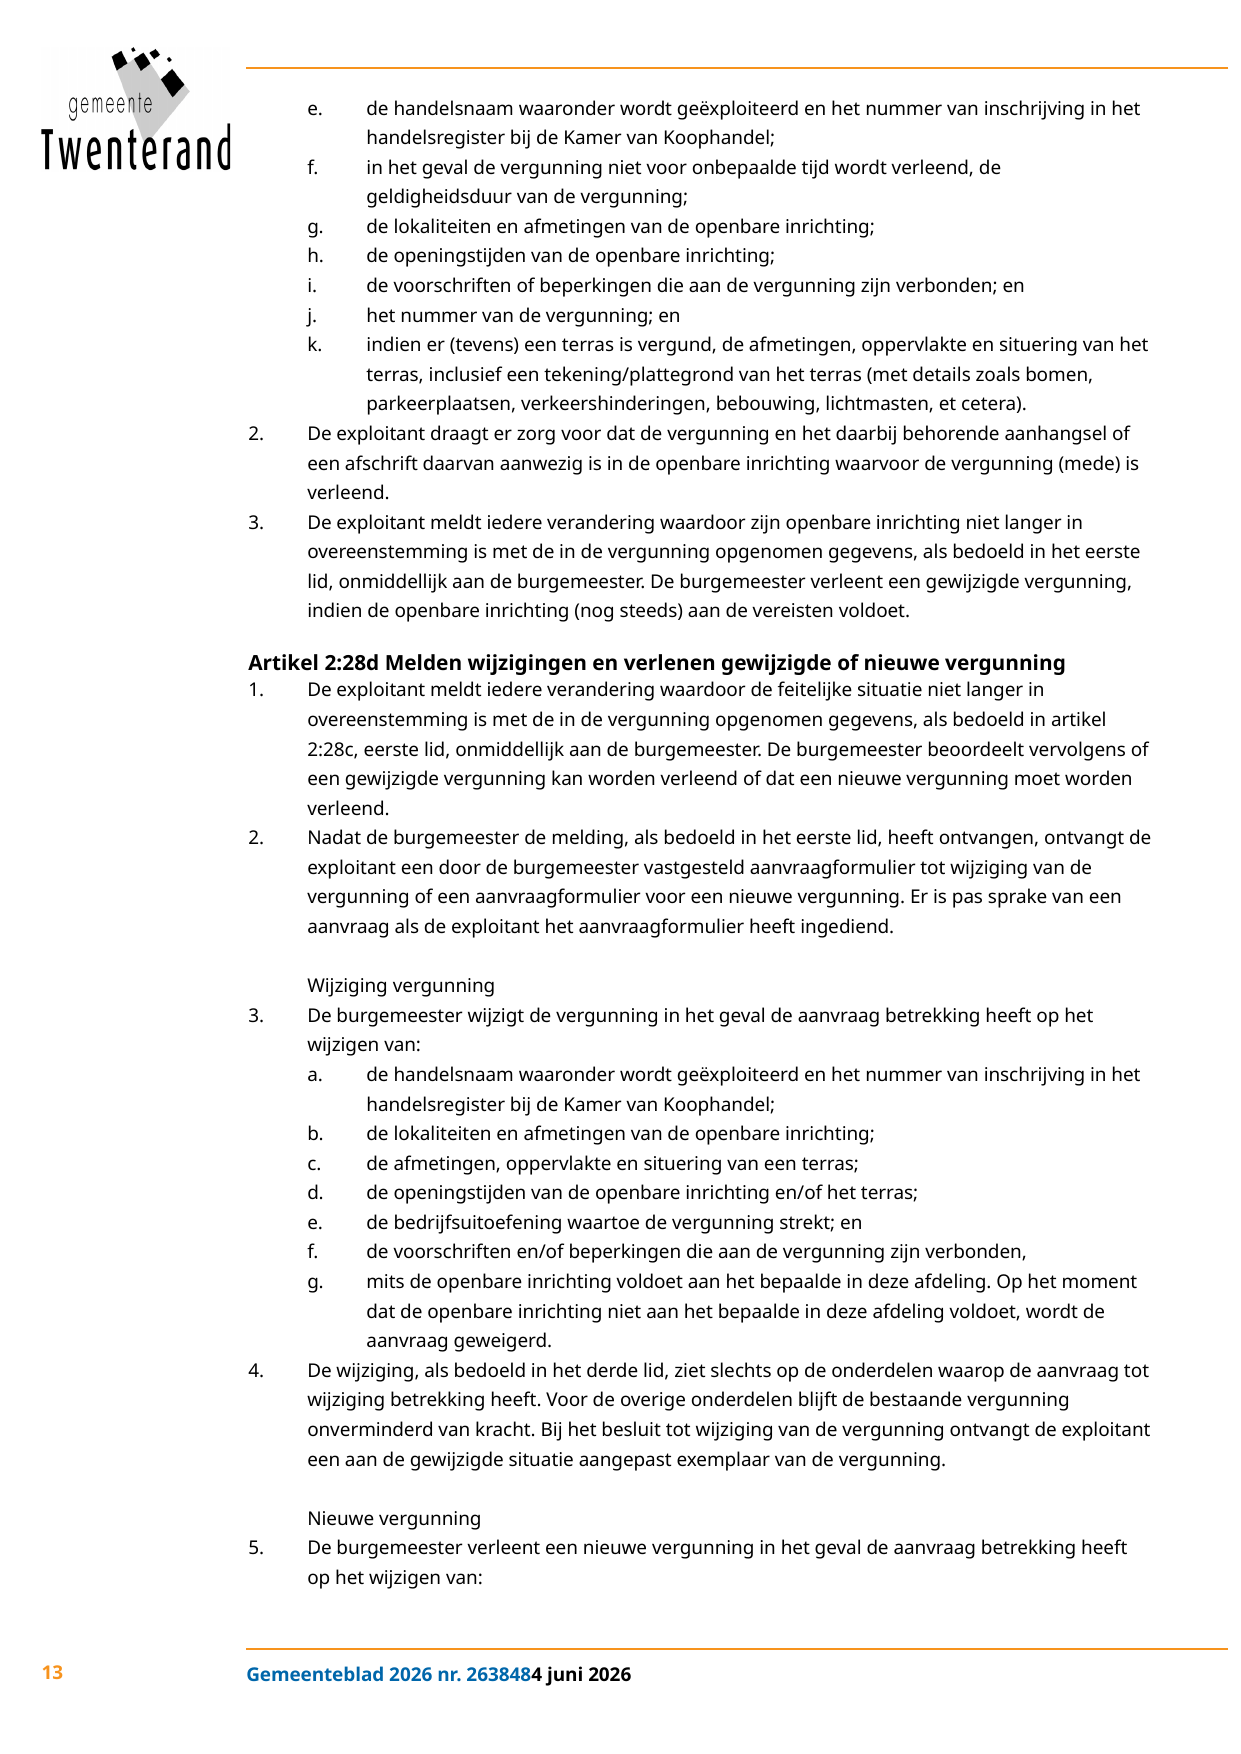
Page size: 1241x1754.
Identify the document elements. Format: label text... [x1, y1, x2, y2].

list in het geval de vergunning niet voor onbepaalde tijd wordt verleend, de geldigheidsduur van de vergunning; [307, 154, 1152, 209]
list de handelsnaam waaronder wordt geëxploiteerd en het nummer van inschrijving in het handelsregister bij de Kamer van Koophandel; [307, 1061, 1152, 1116]
list de lokaliteiten en afmetingen van de openbare inrichting; [307, 1120, 1152, 1146]
list De exploitant meldt iedere verandering waardoor zijn openbare inrichting niet langer in overeenstemming is met de in de vergunning opgenomen gegevens, als bedoeld in het eerste lid, onmiddellijk aan de burgemeester. De burgemeester verleent een gewijzigde vergunning, indien de openbare inrichting (nog steeds) aan de vereisten voldoet. [248, 509, 1152, 623]
picture [41, 47, 231, 172]
list de afmetingen, oppervlakte en situering van een terras; [307, 1150, 1152, 1176]
list Wijziging vergunning [248, 972, 1152, 998]
list De exploitant draagt er zorg voor dat de vergunning en het daarbij behorende aanhangsel of een afschrift daarvan aanwezig is in de openbare inrichting waarvoor de vergunning (mede) is verleend. [248, 420, 1152, 505]
list De exploitant meldt iedere verandering waardoor de feitelijke situatie niet langer in overeenstemming is met de in de vergunning opgenomen gegevens, als bedoeld in artikel 2:28c, eerste lid, onmiddellijk aan de burgemeester. De burgemeester beoordeelt vervolgens of een gewijzigde vergunning kan worden verleend of dat een nieuwe vergunning moet worden verleend. [248, 677, 1152, 821]
list De burgemeester verleent een nieuwe vergunning in het geval de aanvraag betrekking heeft op het wijzigen van: [248, 1534, 1152, 1590]
list de voorschriften of beperkingen die aan de vergunning zijn verbonden; en [307, 272, 1152, 298]
list de bedrijfsuitoefening waartoe de vergunning strekt; en [307, 1209, 1152, 1235]
list indien er (tevens) een terras is vergund, de afmetingen, oppervlakte en situering van het terras, inclusief een tekening/plattegrond van het terras (met details zoals bomen, parkeerplaatsen, verkeershinderingen, bebouwing, lichtmasten, et cetera). [307, 331, 1152, 416]
list de openingstijden van de openbare inrichting; [307, 243, 1152, 268]
list het nummer van de vergunning; en [307, 302, 1152, 328]
list De wijziging, als bedoeld in het derde lid, ziet slechts op de onderdelen waarop de aanvraag tot wijziging betrekking heeft. Voor de overige onderdelen blijft de bestaande vergunning onverminderd van kracht. Bij het besluit tot wijziging van de vergunning ontvangt de exploitant een aan de gewijzigde situatie aangepast exemplaar van de vergunning. [248, 1357, 1152, 1471]
list de lokaliteiten en afmetingen van de openbare inrichting; [307, 213, 1152, 239]
list de openingstijden van de openbare inrichting en/of het terras; [307, 1179, 1152, 1205]
list De burgemeester wijzigt de vergunning in het geval de aanvraag betrekking heeft op het wijzigen van: [248, 1002, 1152, 1057]
list de handelsnaam waaronder wordt geëxploiteerd en het nummer van inschrijving in het handelsregister bij de Kamer van Koophandel; [307, 95, 1152, 150]
list de voorschriften en/of beperkingen die aan de vergunning zijn verbonden, [307, 1239, 1152, 1264]
list mits de openbare inrichting voldoet aan het bepaalde in deze afdeling. Op het moment dat de openbare inrichting niet aan het bepaalde in deze afdeling voldoet, wordt de aanvraag geweigerd. [307, 1268, 1152, 1353]
text Artikel 2:28d Melden wijzigingen en verlenen gewijzigde of nieuwe vergunning [248, 648, 1152, 677]
list Nadat de burgemeester de melding, als bedoeld in het eerste lid, heeft ontvangen, ontvangt de exploitant een door de burgemeester vastgesteld aanvraagformulier tot wijziging van de vergunning of een aanvraagformulier voor een nieuwe vergunning. Er is pas sprake van een aanvraag als de exploitant het aanvraagformulier heeft ingediend. [248, 824, 1152, 939]
list Nieuwe vergunning [248, 1505, 1152, 1531]
